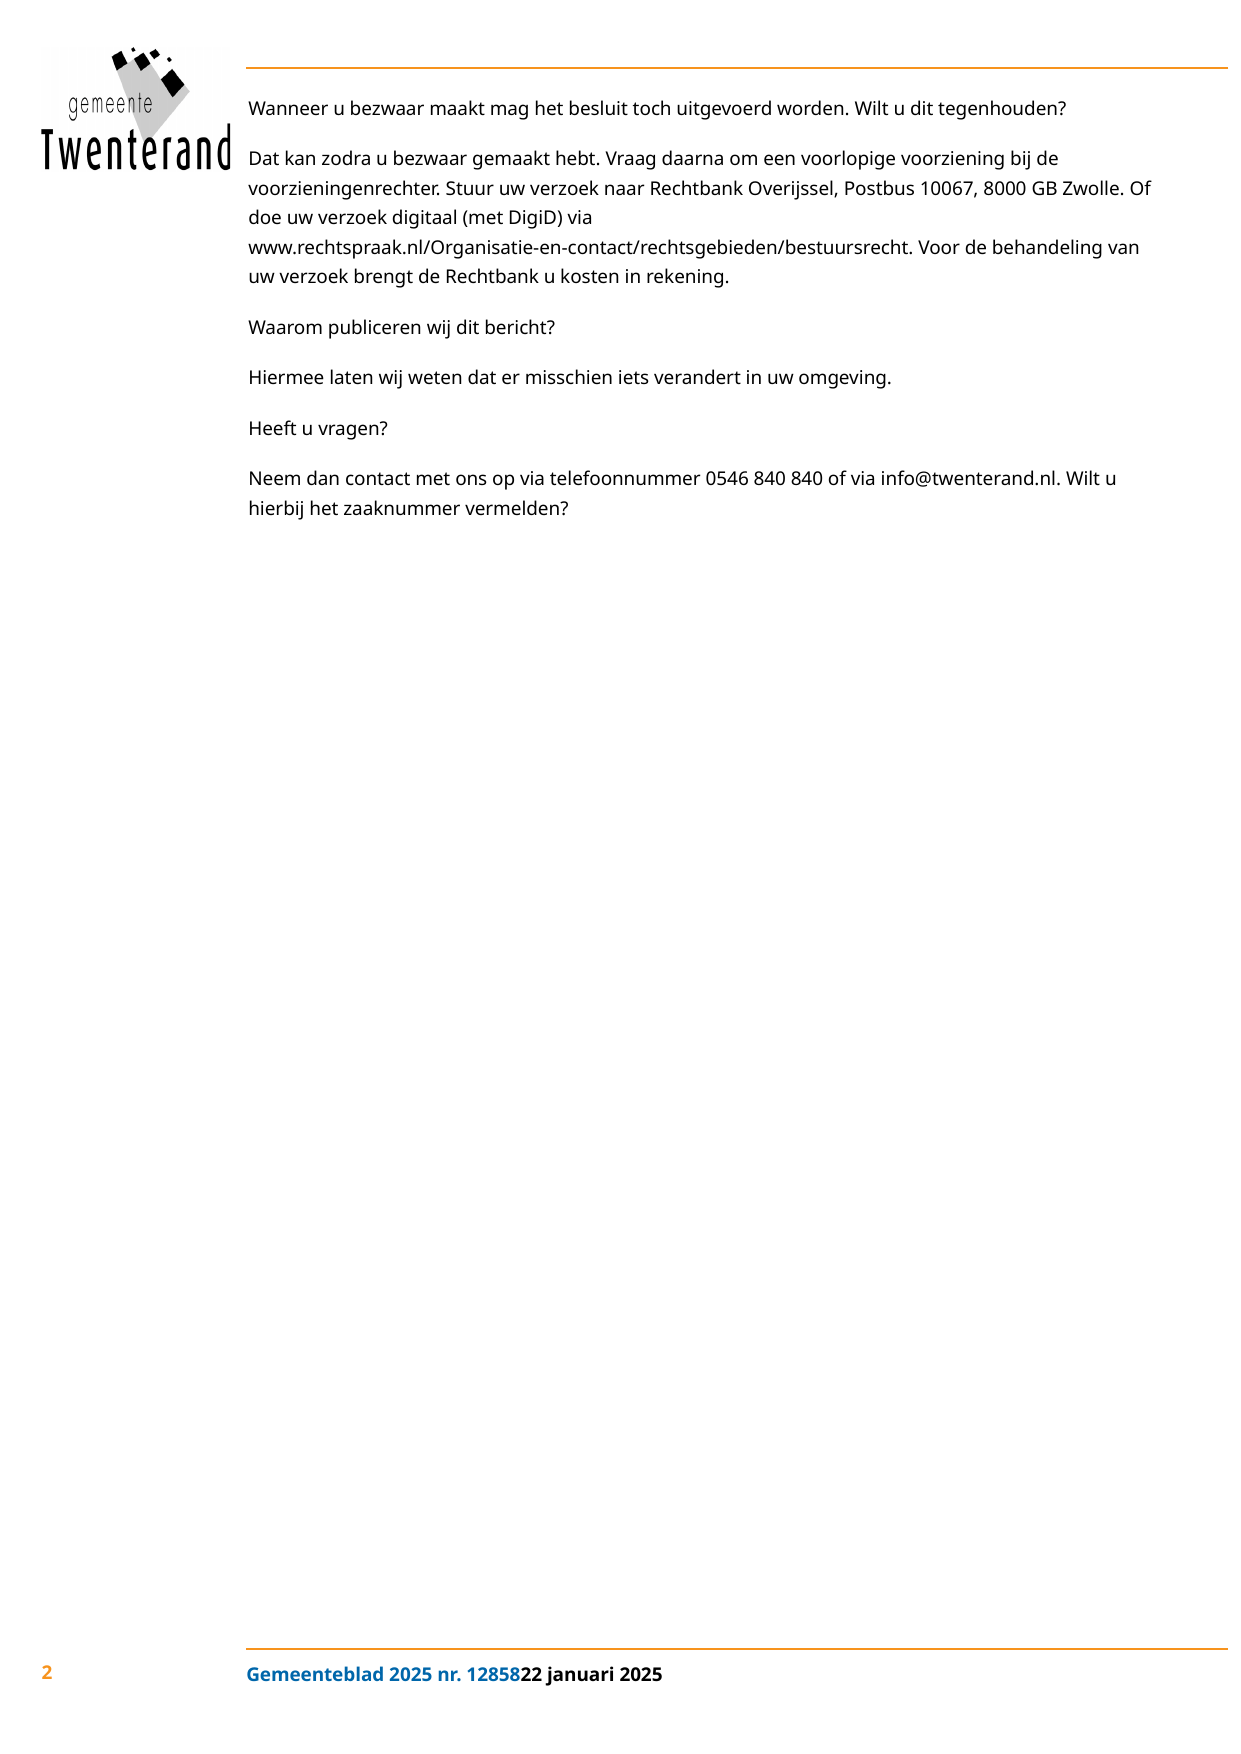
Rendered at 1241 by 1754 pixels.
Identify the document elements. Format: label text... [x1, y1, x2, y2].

text Wanneer u bezwaar maakt mag het besluit toch uitgevoerd worden. Wilt u dit tegenhouden? [248, 95, 1152, 121]
text Dat kan zodra u bezwaar gemaakt hebt. Vraag daarna om een voorlopige voorziening bij de voorzieningenrechter. Stuur uw verzoek naar Rechtbank Overijssel, Postbus 10067, 8000 GB Zwolle. Of doe uw verzoek digitaal (met DigiD) via www.rechtspraak.nl/Organisatie-en-contact/rechtsgebieden/bestuursrecht. Voor de behandeling van uw verzoek brengt de Rechtbank u kosten in rekening. [248, 145, 1152, 289]
text Waarom publiceren wij dit bericht? [248, 314, 1152, 340]
text Hiermee laten wij weten dat er misschien iets verandert in uw omgeving. [248, 364, 1152, 390]
text Neem dan contact met ons op via telefoonnummer 0546 840 840 of via info@twenterand.nl. Wilt u hierbij het zaaknummer vermelden? [248, 465, 1152, 521]
text Heeft u vragen? [248, 415, 1152, 441]
picture [41, 47, 231, 172]
